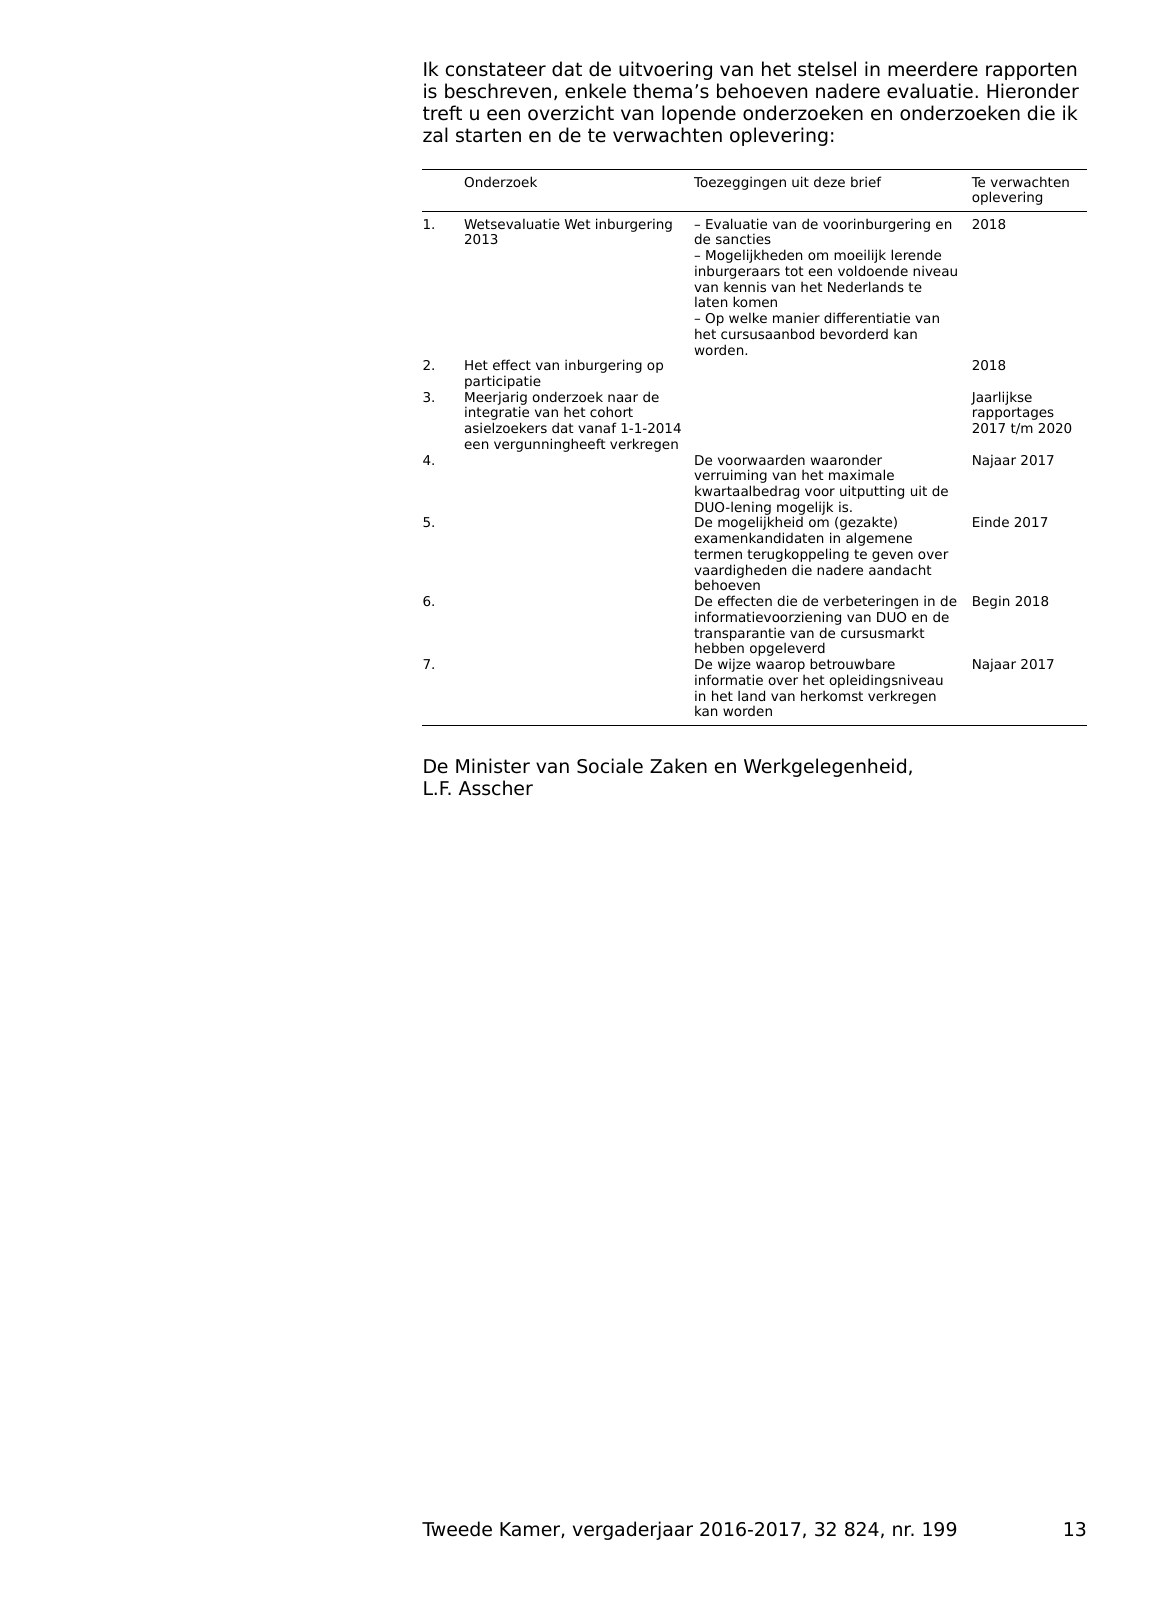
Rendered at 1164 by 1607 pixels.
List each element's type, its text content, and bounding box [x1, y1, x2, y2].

table_cell Einde 2017 [966, 515, 1087, 594]
table_cell Wetsevaluatie Wet inburgering 2013 [458, 212, 688, 358]
table_cell [458, 515, 688, 594]
table_cell 2018 [966, 358, 1087, 389]
table_header [422, 170, 458, 211]
table_cell Begin 2018 [966, 594, 1087, 657]
table_cell – Evaluatie van de voorinburgering en de sancties – Mogelijkheden om moeilijk lerende inburgeraars tot een voldoende niveau van kennis van het Nederlands te laten komen – Op welke manier differentiatie van het cursusaanbod bevorderd kan worden. [688, 212, 966, 358]
table_cell De voorwaarden waaronder verruiming van het maximale kwartaalbedrag voor uitputting uit de DUO-lening mogelijk is. [688, 453, 966, 515]
table_cell Najaar 2017 [966, 453, 1087, 515]
table_cell 2018 [966, 212, 1087, 358]
table_header Onderzoek [458, 170, 688, 211]
table_cell 5. [422, 515, 458, 594]
table_cell Het effect van inburgering op participatie [458, 358, 688, 389]
table_cell 3. [422, 390, 458, 452]
table_cell De mogelijkheid om (gezakte) examenkandidaten in algemene termen terugkoppeling te geven over vaardigheden die nadere aandacht behoeven [688, 515, 966, 594]
table_header Toezeggingen uit deze brief [688, 170, 966, 211]
table_cell De effecten die de verbeteringen in de informatievoorziening van DUO en de transparantie van de cursusmarkt hebben opgeleverd [688, 594, 966, 657]
table_cell Najaar 2017 [966, 657, 1087, 724]
text Ik constateer dat de uitvoering van het stelsel in meerdere rapporten is beschreven, enkele thema’s behoeven nadere evaluatie. Hieronder treft u een overzicht van lopende onderzoeken en onderzoeken die ik zal starten en de te verwachten oplevering: [422, 59, 1087, 147]
table_cell 2. [422, 358, 458, 389]
table_cell 1. [422, 212, 458, 358]
table_header Te verwachten oplevering [966, 170, 1087, 211]
table_cell 6. [422, 594, 458, 657]
table_cell 7. [422, 657, 458, 724]
table_cell [688, 390, 966, 452]
table_cell [458, 453, 688, 515]
table_cell [688, 358, 966, 389]
table_cell [458, 657, 688, 724]
table_cell Jaarlijkse rapportages 2017 t/m 2020 [966, 390, 1087, 452]
table_cell Meerjarig onderzoek naar de integratie van het cohort asielzoekers dat vanaf 1-1-2014 een vergunningheeft verkregen [458, 390, 688, 452]
text De Minister van Sociale Zaken en Werkgelegenheid, L.F. Asscher [422, 756, 1087, 799]
table_cell 4. [422, 453, 458, 515]
table_cell [458, 594, 688, 657]
table_cell De wijze waarop betrouwbare informatie over het opleidingsniveau in het land van herkomst verkregen kan worden [688, 657, 966, 724]
